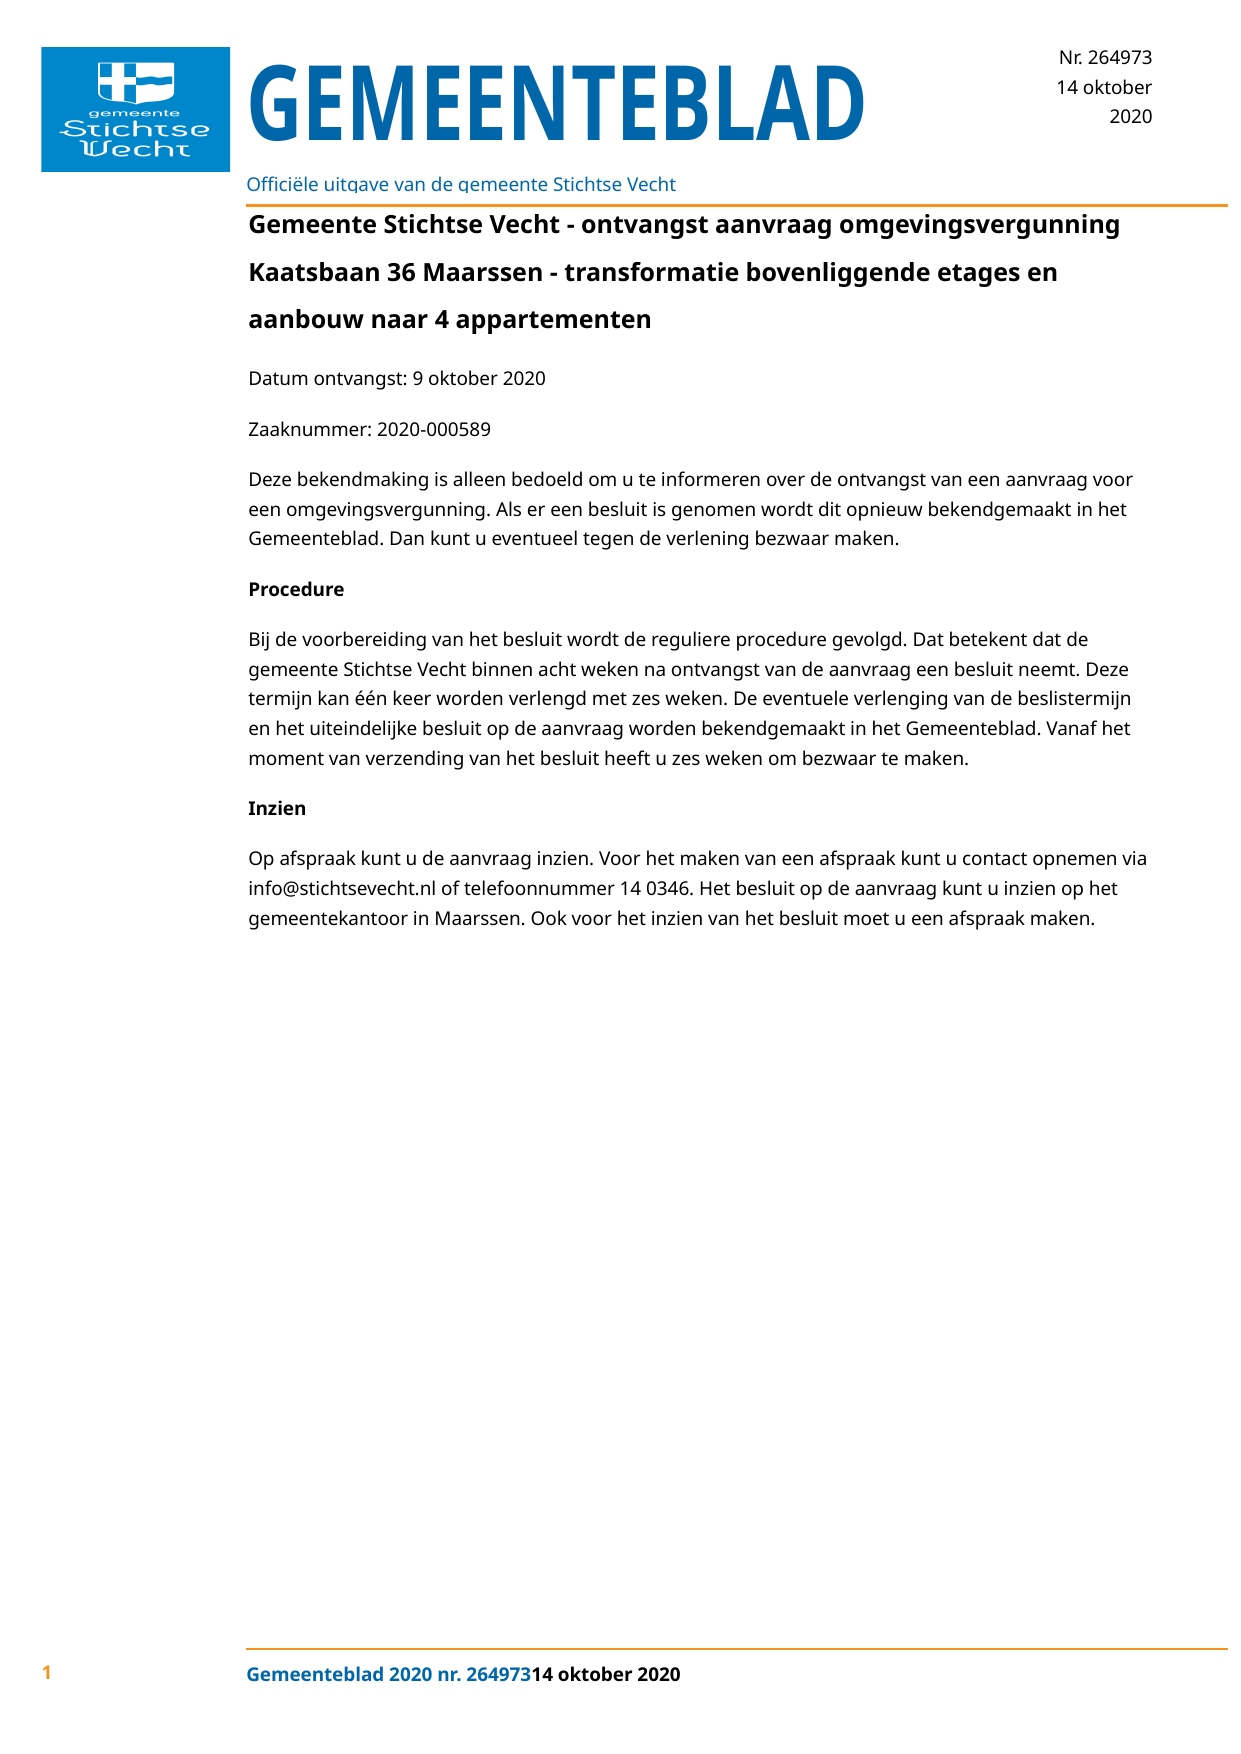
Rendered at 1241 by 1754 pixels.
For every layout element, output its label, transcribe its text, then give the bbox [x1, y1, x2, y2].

text Deze bekendmaking is alleen bedoeld om u te informeren over de ontvangst van een aanvraag voor een omgevingsvergunning. Als er een besluit is genomen wordt dit opnieuw bekendgemaakt in het Gemeenteblad. Dan kunt u eventueel tegen de verlening bezwaar maken. [248, 466, 1152, 551]
text Procedure [248, 576, 1152, 602]
text Datum ontvangst: 9 oktober 2020 [248, 366, 1152, 391]
text Bij de voorbereiding van het besluit wordt de reguliere procedure gevolgd. Dat betekent dat de gemeente Stichtse Vecht binnen acht weken na ontvangst van de aanvraag een besluit neemt. Deze termijn kan één keer worden verlengd met zes weken. De eventuele verlenging van de beslistermijn en het uiteindelijke besluit op de aanvraag worden bekendgemaakt in het Gemeenteblad. Vanaf het moment van verzending van het besluit heeft u zes weken om bezwaar te maken. [248, 626, 1152, 770]
picture [99, 63, 135, 101]
text Op afspraak kunt u de aanvraag inzien. Voor het maken van een afspraak kunt u contact opnemen via info@stichtsevecht.nl of telefoonnummer 14 0346. Het besluit op de aanvraag kunt u inzien op het gemeentekantoor in Maarssen. Ook voor het inzien van het besluit moet u een afspraak maken. [248, 846, 1152, 930]
text Zaaknummer: 2020-000589 [248, 416, 1152, 442]
text Inzien [248, 795, 1152, 821]
picture [137, 63, 174, 103]
text Gemeente Stichtse Vecht - ontvangst aanvraag omgevingsvergunning Kaatsbaan 36 Maarssen - transformatie bovenliggende etages en aanbouw naar 4 appartementen [248, 207, 1152, 336]
